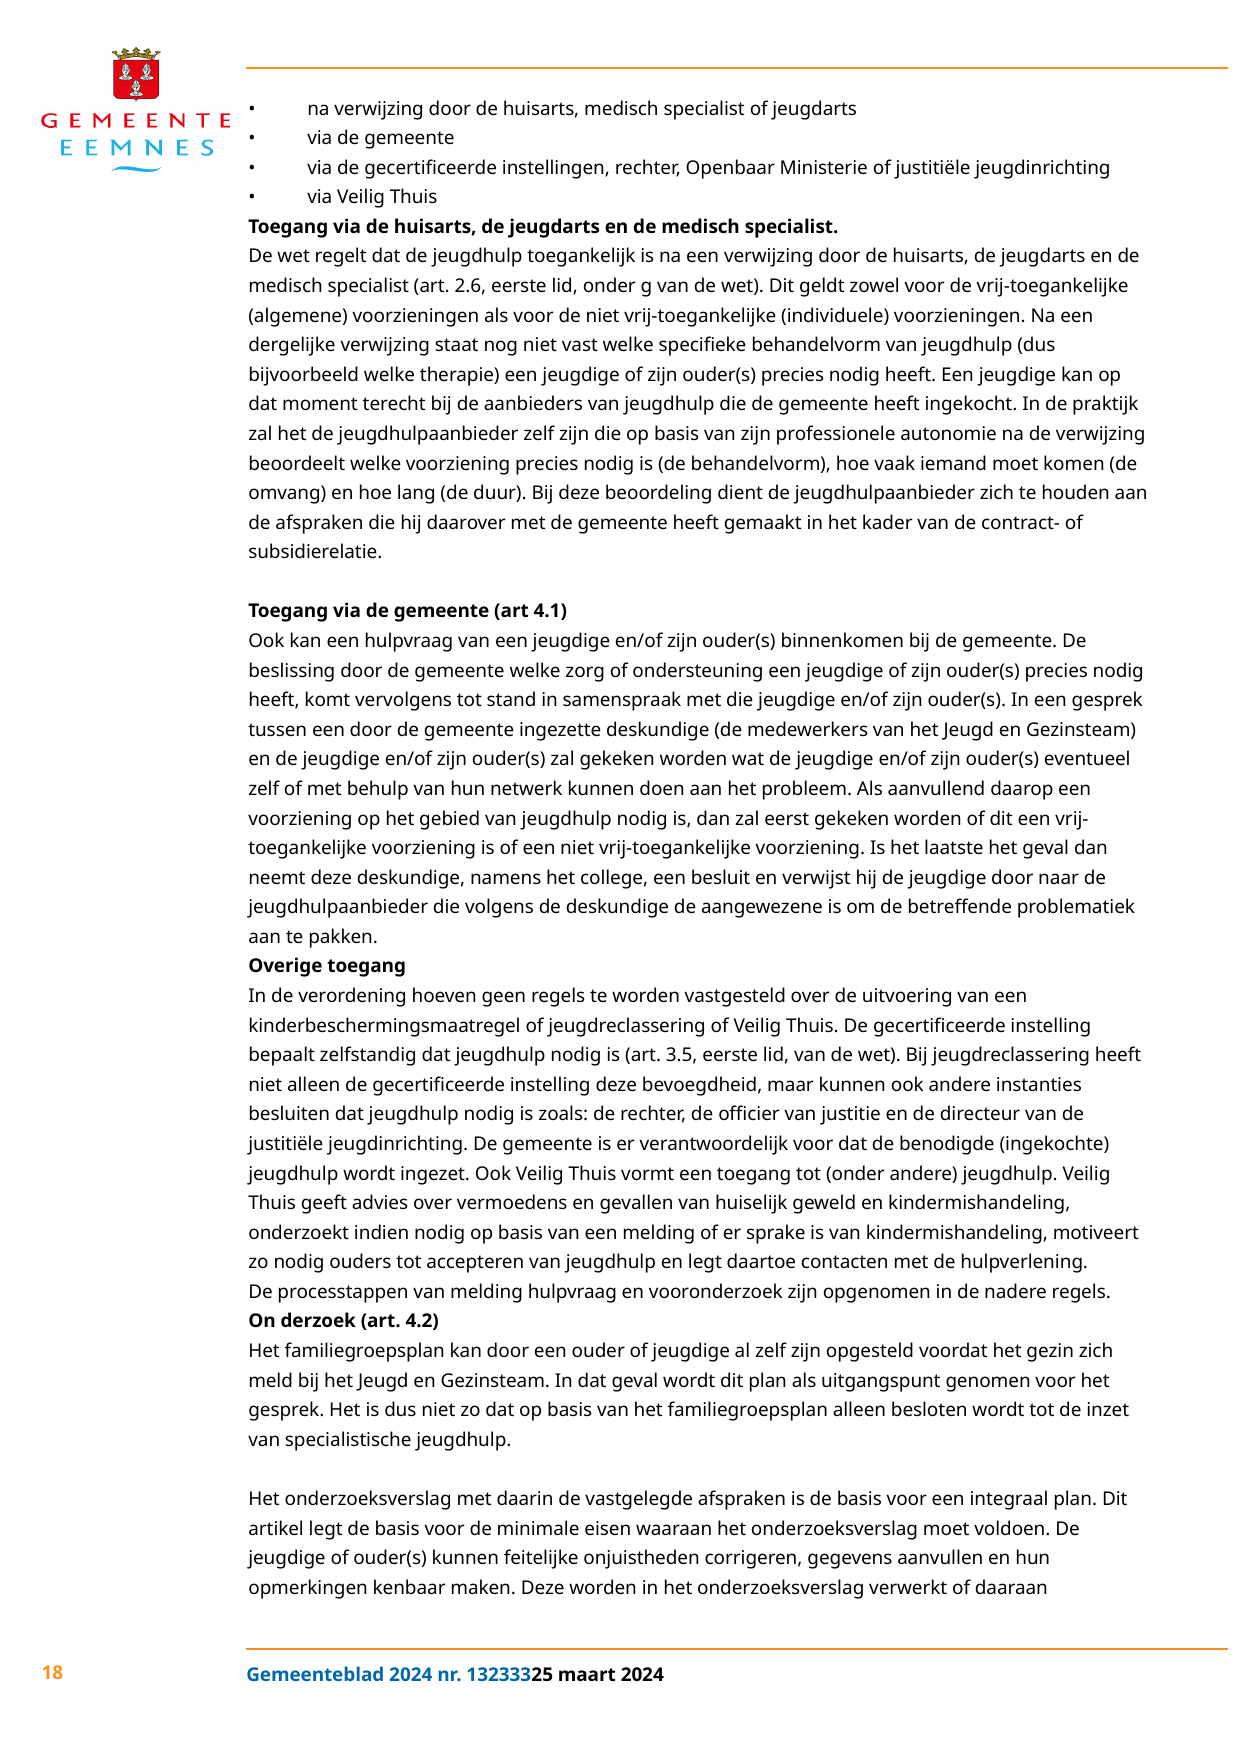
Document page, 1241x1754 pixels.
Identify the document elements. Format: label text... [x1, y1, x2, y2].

list via Veilig Thuis [248, 183, 1152, 209]
text De processtappen van melding hulpvraag en vooronderzoek zijn opgenomen in de nadere regels. [248, 1278, 1152, 1304]
text Toegang via de huisarts, de jeugdarts en de medisch specialist. [248, 213, 1152, 239]
list via de gemeente [248, 124, 1152, 150]
text Toegang via de gemeente (art 4.1) [248, 598, 1152, 623]
text Overige toegang [248, 953, 1152, 978]
text Ook kan een hulpvraag van een jeugdige en/of zijn ouder(s) binnenkomen bij de gemeente. De beslissing door de gemeente welke zorg of ondersteuning een jeugdige of zijn ouder(s) precies nodig heeft, komt vervolgens tot stand in samenspraak met die jeugdige en/of zijn ouder(s). In een gesprek tussen een door de gemeente ingezette deskundige (de medewerkers van het Jeugd en Gezinsteam) en de jeugdige en/of zijn ouder(s) zal gekeken worden wat de jeugdige en/of zijn ouder(s) eventueel zelf of met behulp van hun netwerk kunnen doen aan het probleem. Als aanvullend daarop een voorziening op het gebied van jeugdhulp nodig is, dan zal eerst gekeken worden of dit een vrij-toegankelijke voorziening is of een niet vrij-toegankelijke voorziening. Is het laatste het geval dan neemt deze deskundige, namens het college, een besluit en verwijst hij de jeugdige door naar de jeugdhulpaanbieder die volgens de deskundige de aangewezene is om de betreffende problematiek aan te pakken. [248, 627, 1152, 949]
text Het familiegroepsplan kan door een ouder of jeugdige al zelf zijn opgesteld voordat het gezin zich meld bij het Jeugd en Gezinsteam. In dat geval wordt dit plan als uitgangspunt genomen voor het gesprek. Het is dus niet zo dat op basis van het familiegroepsplan alleen besloten wordt tot de inzet van specialistische jeugdhulp. [248, 1337, 1152, 1452]
text De wet regelt dat de jeugdhulp toegankelijk is na een verwijzing door de huisarts, de jeugdarts en de medisch specialist (art. 2.6, eerste lid, onder g van de wet). Dit geldt zowel voor de vrij-toegankelijke (algemene) voorzieningen als voor de niet vrij-toegankelijke (individuele) voorzieningen. Na een dergelijke verwijzing staat nog niet vast welke specifieke behandelvorm van jeugdhulp (dus bijvoorbeeld welke therapie) een jeugdige of zijn ouder(s) precies nodig heeft. Een jeugdige kan op dat moment terecht bij de aanbieders van jeugdhulp die de gemeente heeft ingekocht. In de praktijk zal het de jeugdhulpaanbieder zelf zijn die op basis van zijn professionele autonomie na de verwijzing beoordeelt welke voorziening precies nodig is (de behandelvorm), hoe vaak iemand moet komen (de omvang) en hoe lang (de duur). Bij deze beoordeling dient de jeugdhulpaanbieder zich te houden aan de afspraken die hij daarover met de gemeente heeft gemaakt in het kader van de contract- of subsidierelatie. [248, 243, 1152, 564]
list via de gecertificeerde instellingen, rechter, Openbaar Ministerie of justitiële jeugdinrichting [248, 154, 1152, 180]
picture [41, 47, 231, 172]
text On derzoek (art. 4.2) [248, 1308, 1152, 1333]
text Het onderzoeksverslag met daarin de vastgelegde afspraken is de basis voor een integraal plan. Dit artikel legt de basis voor de minimale eisen waaraan het onderzoeksverslag moet voldoen. De jeugdige of ouder(s) kunnen feitelijke onjuistheden corrigeren, gegevens aanvullen en hun opmerkingen kenbaar maken. Deze worden in het onderzoeksverslag verwerkt of daaraan [248, 1485, 1152, 1600]
text In de verordening hoeven geen regels te worden vastgesteld over de uitvoering van een kinderbeschermingsmaatregel of jeugdreclassering of Veilig Thuis. De gecertificeerde instelling bepaalt zelfstandig dat jeugdhulp nodig is (art. 3.5, eerste lid, van de wet). Bij jeugdreclassering heeft niet alleen de gecertificeerde instelling deze bevoegdheid, maar kunnen ook andere instanties besluiten dat jeugdhulp nodig is zoals: de rechter, de officier van justitie en de directeur van de justitiële jeugdinrichting. De gemeente is er verantwoordelijk voor dat de benodigde (ingekochte) jeugdhulp wordt ingezet. Ook Veilig Thuis vormt een toegang tot (onder andere) jeugdhulp. Veilig Thuis geeft advies over vermoedens en gevallen van huiselijk geweld en kindermishandeling, onderzoekt indien nodig op basis van een melding of er sprake is van kindermishandeling, motiveert zo nodig ouders tot accepteren van jeugdhulp en legt daartoe contacten met de hulpverlening. [248, 982, 1152, 1274]
list na verwijzing door de huisarts, medisch specialist of jeugdarts [248, 95, 1152, 121]
